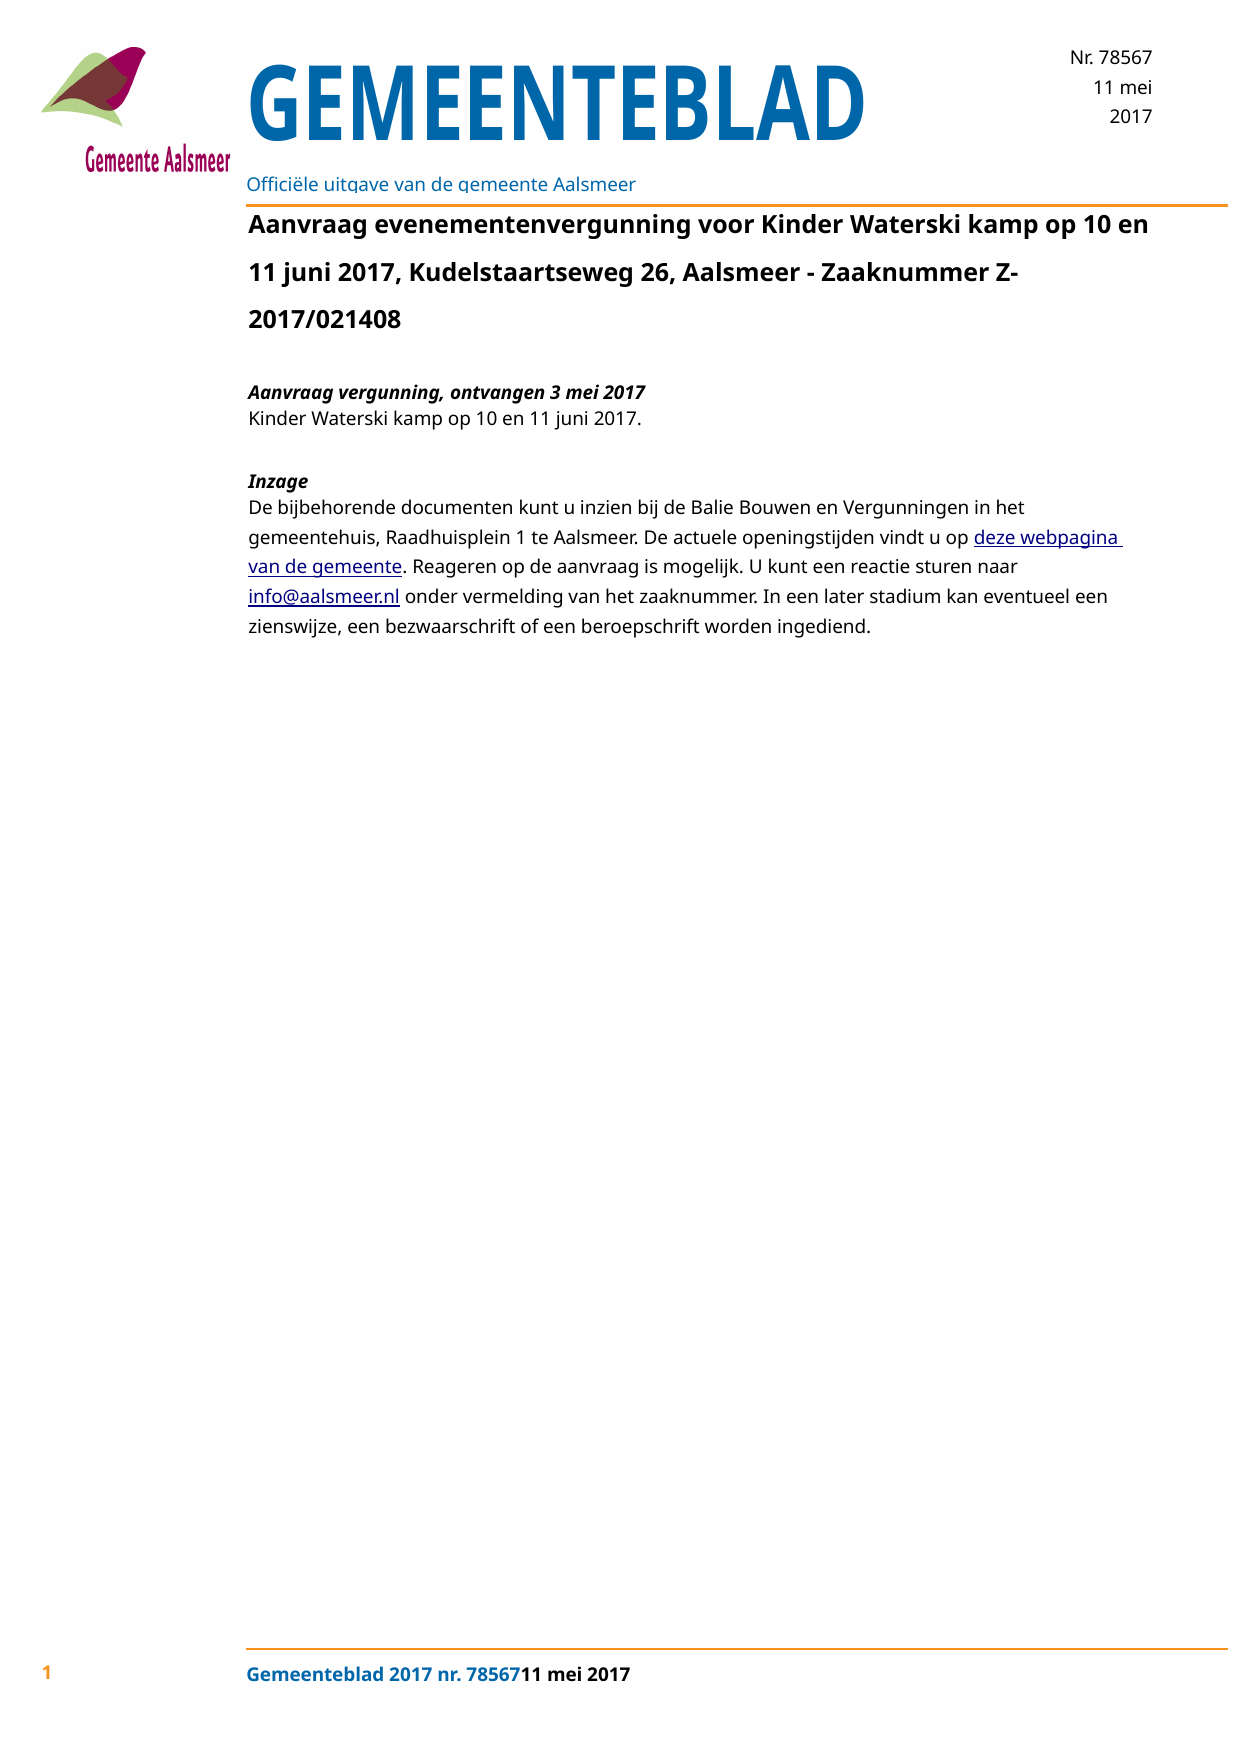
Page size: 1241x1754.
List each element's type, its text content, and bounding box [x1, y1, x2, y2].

text ​ [248, 663, 1152, 689]
text Kinder Waterski kamp op 10 en 11 juni 2017. [248, 405, 1152, 431]
text Inzage [248, 469, 1152, 494]
picture [41, 47, 231, 172]
text Aanvraag evenementenvergunning voor Kinder Waterski kamp op 10 en 11 juni 2017, Kudelstaartseweg 26, Aalsmeer - Zaaknummer Z-2017/021408 [248, 207, 1152, 336]
text Aanvraag vergunning, ontvangen 3 mei 2017 [248, 379, 1152, 405]
text De bijbehorende documenten kunt u inzien bij de Balie Bouwen en Vergunningen in het gemeentehuis, Raadhuisplein 1 te Aalsmeer. De actuele openingstijden vindt u op deze webpagina van de gemeente. Reageren op de aanvraag is mogelijk. U kunt een reactie sturen naar info@aalsmeer.nl onder vermelding van het zaaknummer. In een later stadium kan eventueel een zienswijze, een bezwaarschrift of een beroepschrift worden ingediend. [248, 494, 1152, 638]
